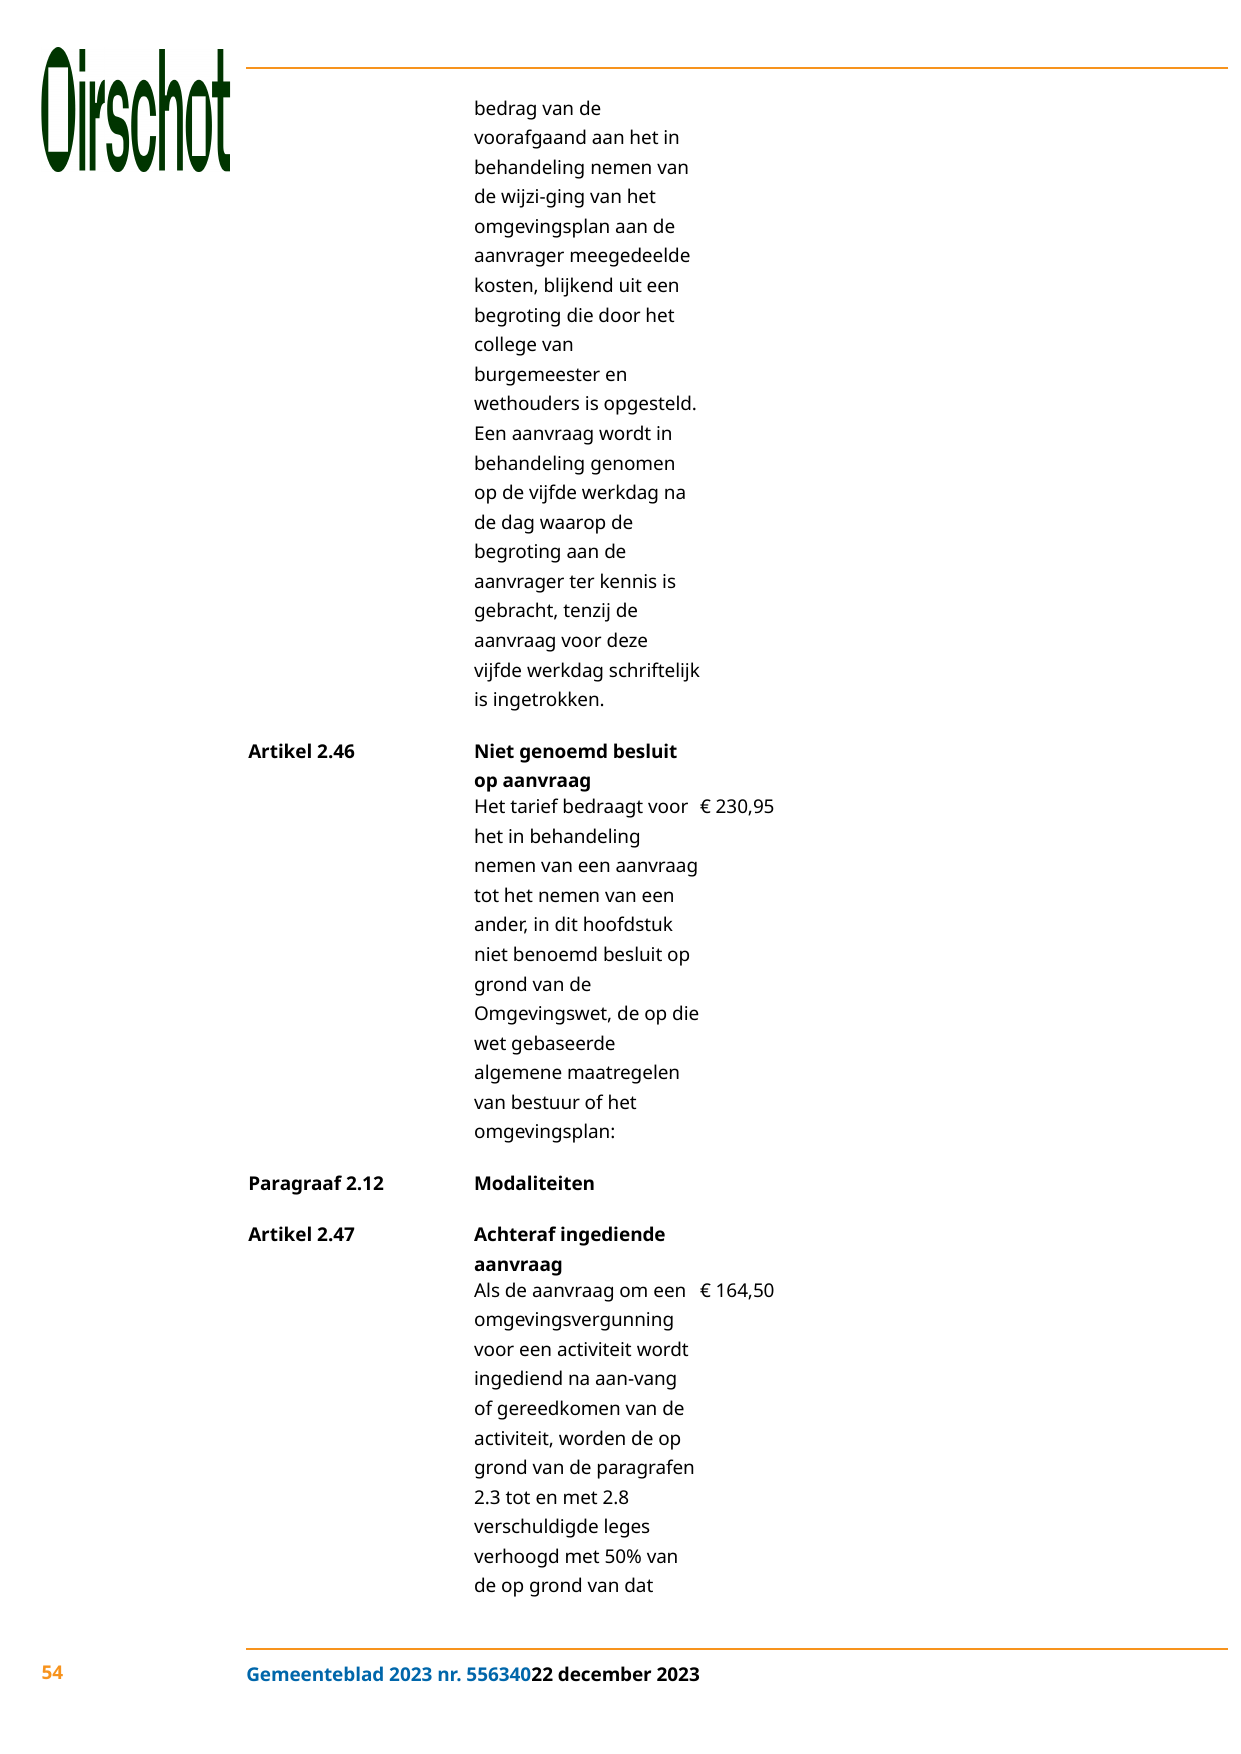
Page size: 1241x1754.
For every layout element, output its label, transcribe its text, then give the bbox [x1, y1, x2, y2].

table_cell [926, 1222, 1152, 1277]
table_cell bedrag van de voorafgaand aan het in behandeling nemen van de wijzi-ging van het omgevingsplan aan de aanvrager meegedeelde kosten, blijkend uit een begroting die door het college van burgemeester en wethouders is opgesteld. Een aanvraag wordt in behandeling genomen op de vijfde werkdag na de dag waarop de begroting aan de aanvrager ter kennis is gebracht, tenzij de aanvraag voor deze vijfde werkdag schriftelijk is ingetrokken. [474, 95, 700, 712]
table_cell [700, 712, 926, 738]
table_cell [248, 1196, 474, 1222]
table_cell [700, 738, 926, 793]
table_cell € 164,50 [700, 1277, 926, 1598]
table_cell [926, 95, 1152, 712]
picture [41, 47, 231, 172]
table_cell [926, 1170, 1152, 1196]
table_cell Modaliteiten [474, 1170, 700, 1196]
table_cell [248, 1144, 474, 1170]
table_cell [474, 712, 700, 738]
table_cell Artikel 2.46 [248, 738, 474, 793]
table_cell [700, 95, 926, 712]
table_cell [248, 793, 474, 1144]
table_cell [926, 793, 1152, 1144]
table_cell [926, 1144, 1152, 1170]
table_cell [700, 1170, 926, 1196]
table_cell [926, 712, 1152, 738]
table_cell [700, 1144, 926, 1170]
table_cell Paragraaf 2.12 [248, 1170, 474, 1196]
table_cell [700, 1196, 926, 1222]
table_cell [700, 1222, 926, 1277]
table_cell [474, 1196, 700, 1222]
table_cell [248, 1277, 474, 1598]
table_cell Het tarief bedraagt voor het in behandeling nemen van een aanvraag tot het nemen van een ander, in dit hoofdstuk niet benoemd besluit op grond van de Omgevingswet, de op die wet gebaseerde algemene maatregelen van bestuur of het omgevingsplan: [474, 793, 700, 1144]
table_cell [926, 738, 1152, 793]
table_cell Artikel 2.47 [248, 1222, 474, 1277]
table_cell Niet genoemd besluit op aanvraag [474, 738, 700, 793]
table_cell [248, 712, 474, 738]
table_cell [474, 1144, 700, 1170]
table_cell € 230,95 [700, 793, 926, 1144]
table_cell [248, 95, 474, 712]
table_cell [926, 1277, 1152, 1598]
table_cell Als de aanvraag om een omgevingsvergunning voor een activiteit wordt ingediend na aan-vang of gereedkomen van de activiteit, worden de op grond van de paragrafen 2.3 tot en met 2.8 verschuldigde leges verhoogd met 50% van de op grond van dat [474, 1277, 700, 1598]
table_cell Achteraf ingediende aanvraag [474, 1222, 700, 1277]
table_cell [926, 1196, 1152, 1222]
